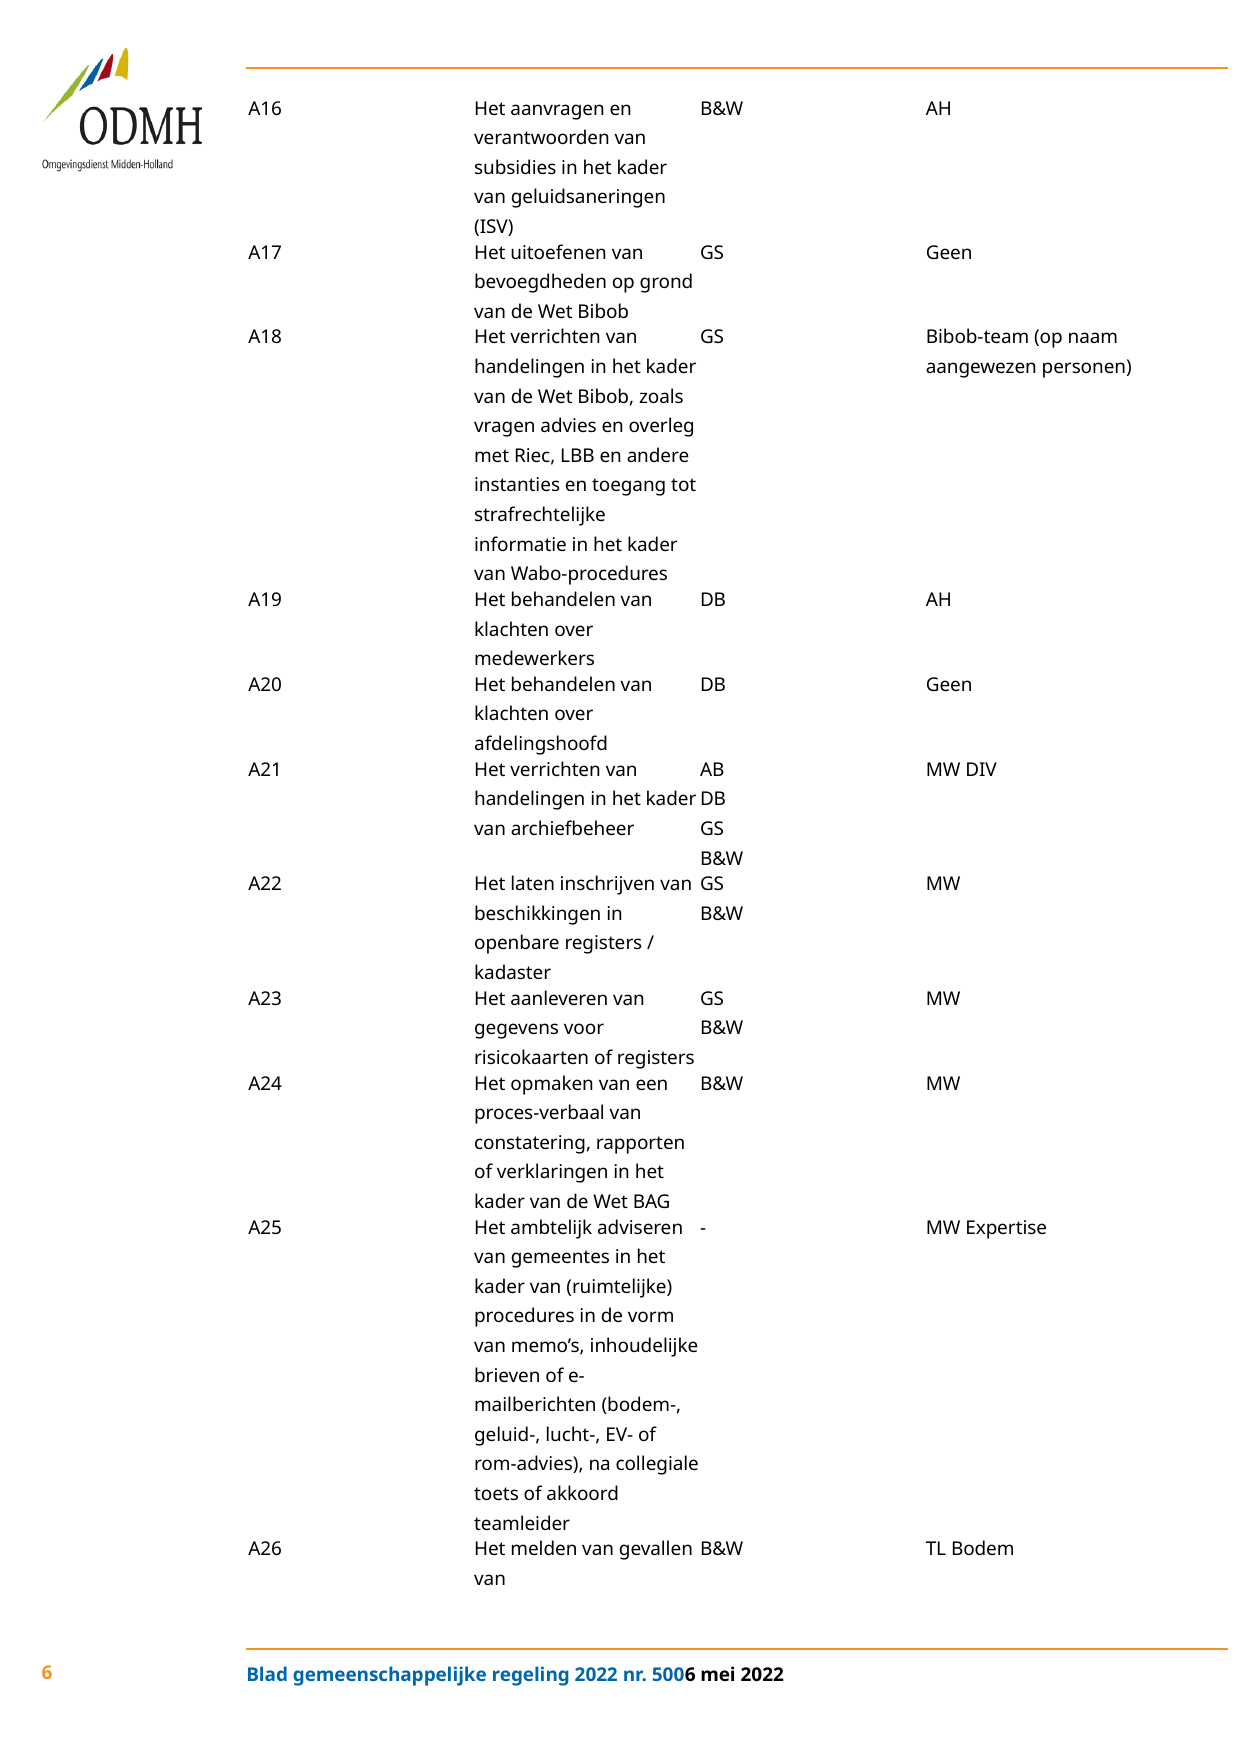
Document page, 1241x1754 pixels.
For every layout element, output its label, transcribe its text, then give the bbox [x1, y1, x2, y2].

table_cell B&W [700, 1535, 926, 1591]
table_cell A22 [248, 870, 474, 985]
table_cell Het opmaken van een proces-verbaal van constatering, rapporten of verklaringen in het kader van de Wet BAG [474, 1070, 700, 1214]
table_cell MW [926, 1070, 1152, 1214]
table_cell GS [700, 239, 926, 324]
table_cell Het uitoefenen van bevoegdheden op grond van de Wet Bibob [474, 239, 700, 324]
table_cell GS B&W [700, 985, 926, 1070]
table_cell - [700, 1214, 926, 1535]
table_cell Het aanvragen en verantwoorden van subsidies in het kader van geluidsaneringen (ISV) [474, 95, 700, 239]
table_cell A16 [248, 95, 474, 239]
table_cell A17 [248, 239, 474, 324]
table_cell A25 [248, 1214, 474, 1535]
table_cell MW DIV [926, 756, 1152, 870]
table_cell B&W [700, 95, 926, 239]
table_cell A20 [248, 671, 474, 756]
table_cell AB DB GS B&W [700, 756, 926, 870]
table_cell Het behandelen van klachten over afdelingshoofd [474, 671, 700, 756]
table_cell DB [700, 586, 926, 671]
table_cell A21 [248, 756, 474, 870]
table_cell AH [926, 95, 1152, 239]
table_cell A26 [248, 1535, 474, 1591]
table_cell Het melden van gevallen van [474, 1535, 700, 1591]
table_cell MW [926, 870, 1152, 985]
table_cell Geen [926, 671, 1152, 756]
table_cell TL Bodem [926, 1535, 1152, 1591]
table_cell A19 [248, 586, 474, 671]
table_cell AH [926, 586, 1152, 671]
table_cell Het behandelen van klachten over medewerkers [474, 586, 700, 671]
table_cell Het verrichten van handelingen in het kader van de Wet Bibob, zoals vragen advies en overleg met Riec, LBB en andere instanties en toegang tot strafrechtelijke informatie in het kader van Wabo-procedures [474, 324, 700, 586]
table_cell Het laten inschrijven van beschikkingen in openbare registers / kadaster [474, 870, 700, 985]
table_cell Het verrichten van handelingen in het kader van archiefbeheer [474, 756, 700, 870]
table_cell DB [700, 671, 926, 756]
table_cell GS [700, 324, 926, 586]
table_cell B&W [700, 1070, 926, 1214]
table_cell Geen [926, 239, 1152, 324]
table_cell A23 [248, 985, 474, 1070]
table_cell MW [926, 985, 1152, 1070]
table_cell GS B&W [700, 870, 926, 985]
table_cell MW Expertise [926, 1214, 1152, 1535]
table_cell A18 [248, 324, 474, 586]
table_cell Het aanleveren van gegevens voor risicokaarten of registers [474, 985, 700, 1070]
table_cell Bibob-team (op naam aangewezen personen) [926, 324, 1152, 586]
table_cell A24 [248, 1070, 474, 1214]
table_cell Het ambtelijk adviseren van gemeentes in het kader van (ruimtelijke) procedures in de vorm van memo’s, inhoudelijke brieven of e-mailberichten (bodem-, geluid-, lucht-, EV- of rom-advies), na collegiale toets of akkoord teamleider [474, 1214, 700, 1535]
picture [41, 47, 231, 172]
